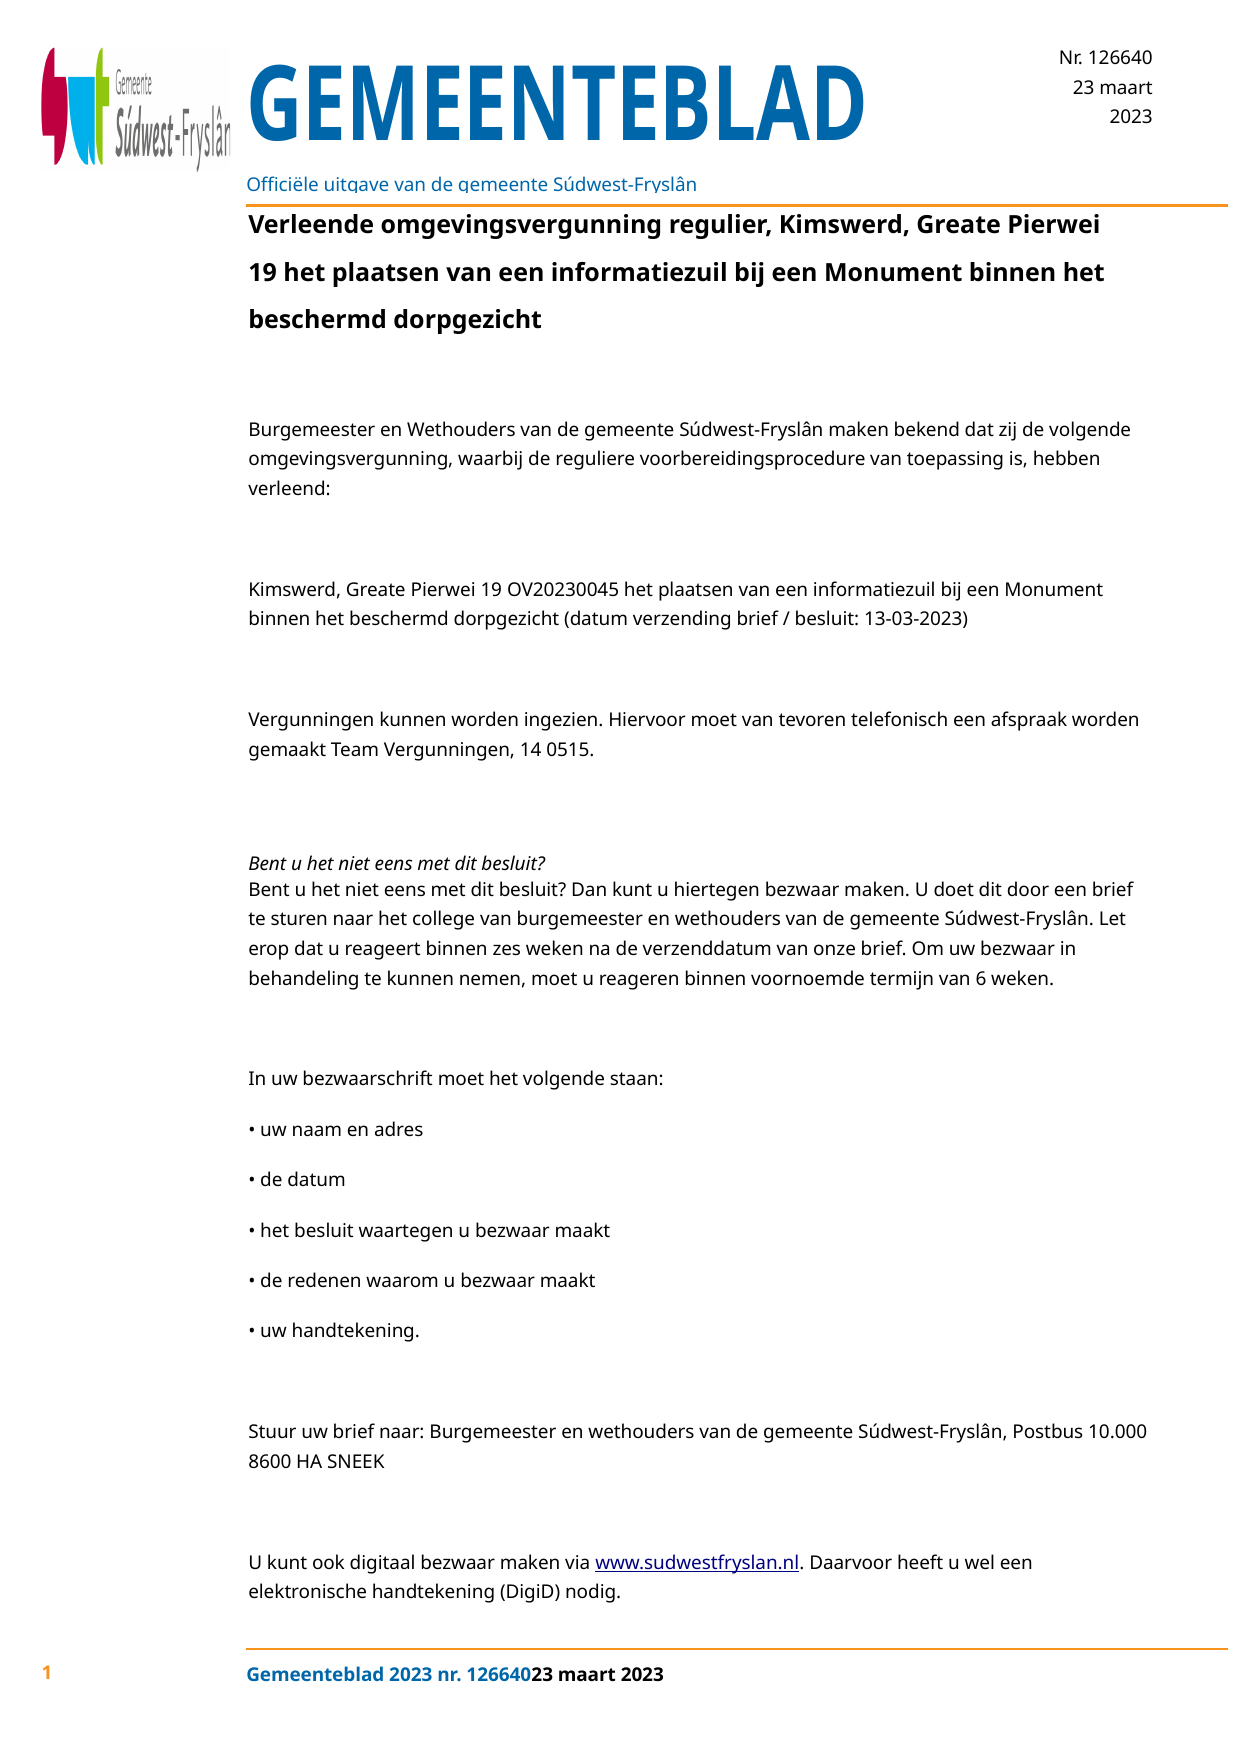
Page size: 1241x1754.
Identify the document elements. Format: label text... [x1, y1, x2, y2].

text • uw naam en adres [248, 1116, 1152, 1142]
text Bent u het niet eens met dit besluit? Dan kunt u hiertegen bezwaar maken. U doet dit door een brief te sturen naar het college van burgemeester en wethouders van de gemeente Súdwest-Fryslân. Let erop dat u reageert binnen zes weken na de verzenddatum van onze brief. Om uw bezwaar in behandeling te kunnen nemen, moet u reageren binnen voornoemde termijn van 6 weken. [248, 876, 1152, 991]
text Burgemeester en Wethouders van de gemeente Súdwest-Fryslân maken bekend dat zij de volgende omgevingsvergunning, waarbij de reguliere voorbereidingsprocedure van toepassing is, hebben verleend: [248, 416, 1152, 501]
text • de redenen waarom u bezwaar maakt [248, 1267, 1152, 1293]
text Stuur uw brief naar: Burgemeester en wethouders van de gemeente Súdwest-Fryslân, Postbus 10.000 8600 HA SNEEK [248, 1418, 1152, 1474]
picture [41, 47, 231, 172]
text U kunt ook digitaal bezwaar maken via www.sudwestfryslan.nl. Daarvoor heeft u wel een elektronische handtekening (DigiD) nodig. [248, 1549, 1152, 1604]
text Bent u het niet eens met dit besluit? [248, 850, 1152, 876]
text In uw bezwaarschrift moet het volgende staan: [248, 1066, 1152, 1091]
text • de datum [248, 1166, 1152, 1192]
text Vergunningen kunnen worden ingezien. Hiervoor moet van tevoren telefonisch een afspraak worden gemaakt Team Vergunningen, 14 0515. [248, 706, 1152, 762]
text • uw handtekening. [248, 1318, 1152, 1343]
text Kimswerd, Greate Pierwei 19 OV20230045 het plaatsen van een informatiezuil bij een Monument binnen het beschermd dorpgezicht (datum verzending brief / besluit: 13-03-2023) [248, 576, 1152, 631]
text • het besluit waartegen u bezwaar maakt [248, 1217, 1152, 1243]
text Verleende omgevingsvergunning regulier, Kimswerd, Greate Pierwei 19 het plaatsen van een informatiezuil bij een Monument binnen het beschermd dorpgezicht [248, 207, 1152, 336]
